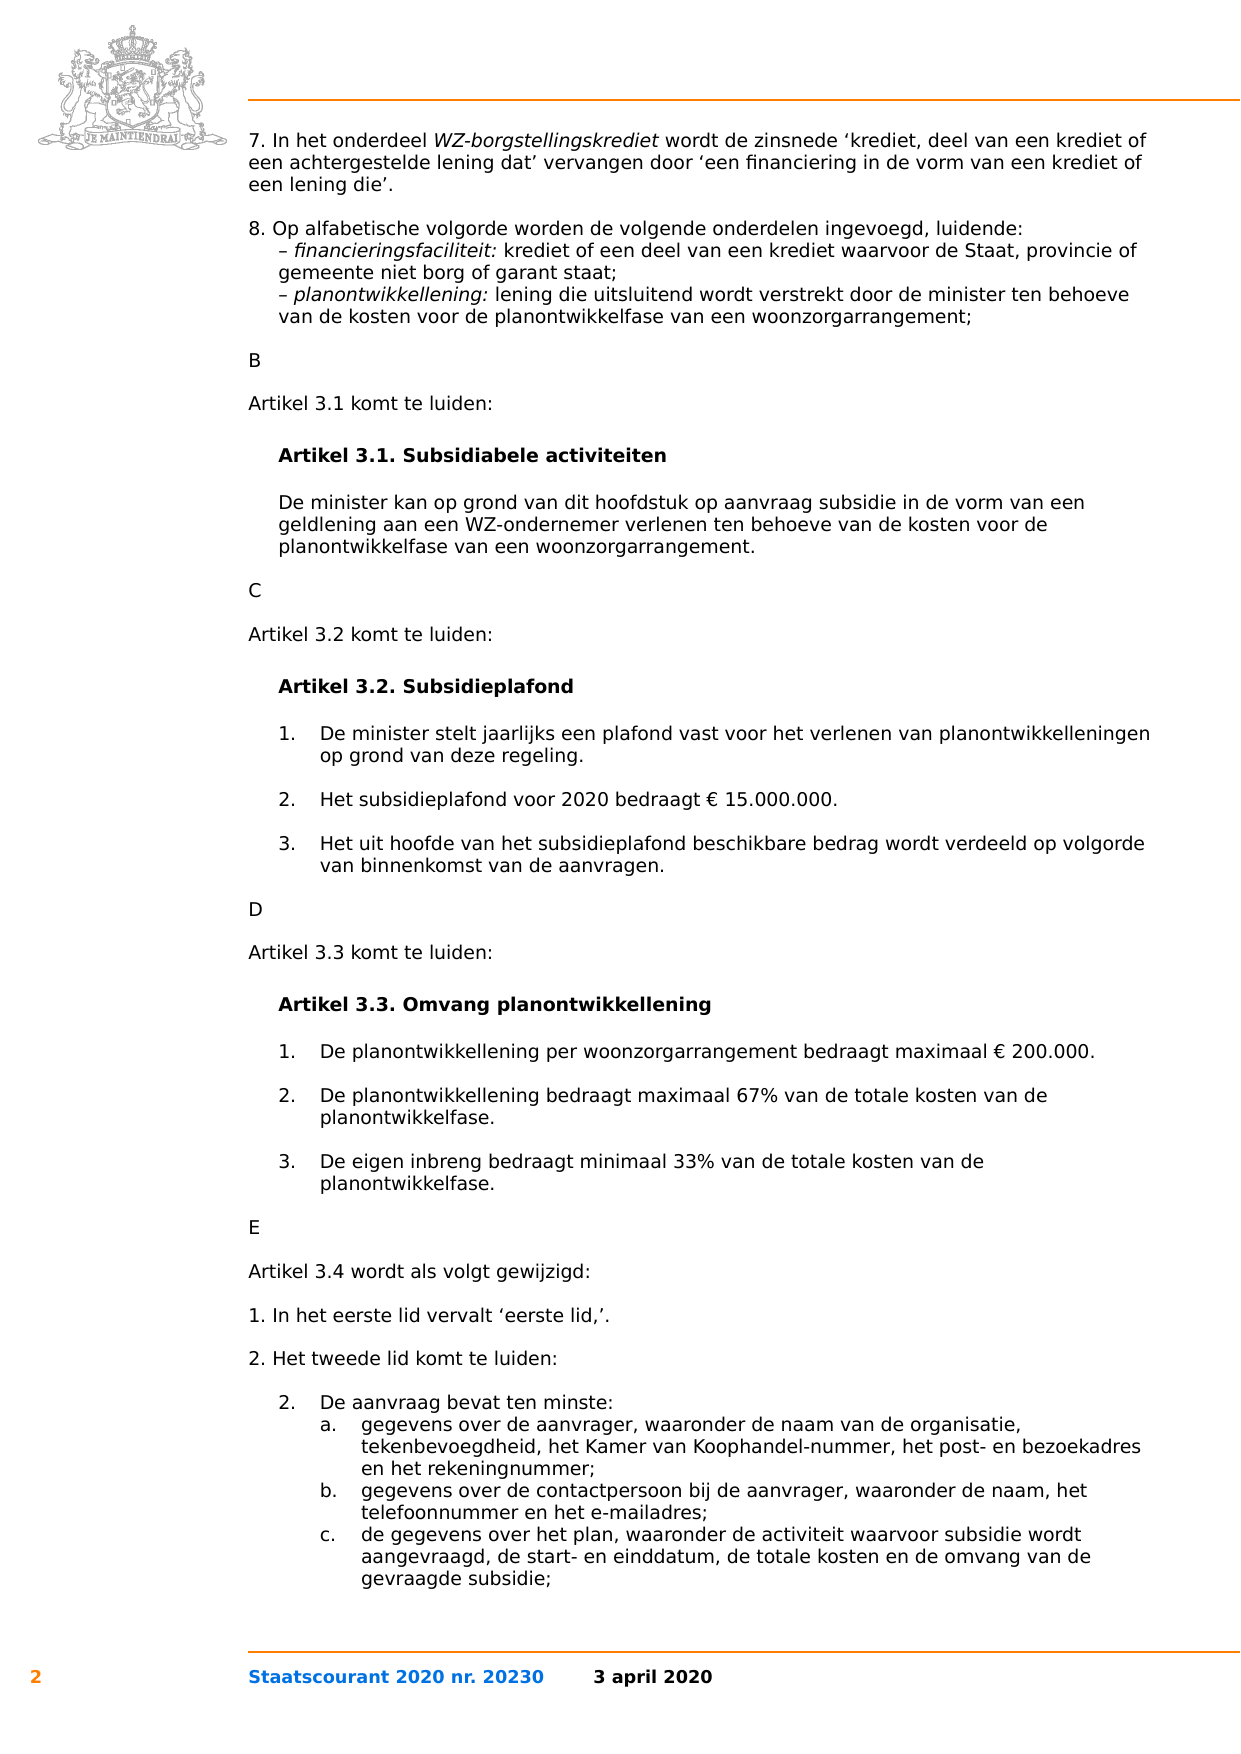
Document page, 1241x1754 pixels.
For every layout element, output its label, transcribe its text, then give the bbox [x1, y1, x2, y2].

text E [248, 1217, 1163, 1239]
text D [248, 898, 1163, 920]
text b. gegevens over de contactpersoon bij de aanvrager, waaronder de naam, het telefoonnummer en het e-mailadres; [319, 1480, 1163, 1524]
text De minister kan op grond van dit hoofdstuk op aanvraag subsidie in de vorm van een geldlening aan een WZ-ondernemer verlenen ten behoeve van de kosten voor de planontwikkelfase van een woonzorgarrangement. [278, 492, 1163, 558]
subtitle Artikel 3.2. Subsidieplafond [278, 676, 1163, 698]
text B [248, 349, 1163, 371]
text C [248, 580, 1163, 602]
text c. de gegevens over het plan, waaronder de activiteit waarvoor subsidie wordt aangevraagd, de start- en einddatum, de totale kosten en de omvang van de gevraagde subsidie; [319, 1524, 1163, 1590]
text Artikel 3.1 komt te luiden: [248, 393, 1163, 415]
text 8. Op alfabetische volgorde worden de volgende onderdelen ingevoegd, luidende: [248, 218, 1163, 240]
text 3. De eigen inbreng bedraagt minimaal 33% van de totale kosten van de planontwikkelfase. [278, 1151, 1163, 1195]
text 1. De minister stelt jaarlijks een plafond vast voor het verlenen van planontwikkelleningen op grond van deze regeling. [278, 723, 1163, 767]
text 3. Het uit hoofde van het subsidieplafond beschikbare bedrag wordt verdeeld op volgorde van binnenkomst van de aanvragen. [278, 833, 1163, 877]
text 2. De aanvraag bevat ten minste: [278, 1392, 1163, 1414]
text Artikel 3.3 komt te luiden: [248, 942, 1163, 964]
text 1. De planontwikkellening per woonzorgarrangement bedraagt maximaal € 200.000. [278, 1041, 1163, 1063]
text a. gegevens over de aanvrager, waaronder de naam van de organisatie, tekenbevoegdheid, het Kamer van Koophandel-nummer, het post- en bezoekadres en het rekeningnummer; [319, 1414, 1163, 1480]
text 2. De planontwikkellening bedraagt maximaal 67% van de totale kosten van de planontwikkelfase. [278, 1085, 1163, 1129]
picture [38, 25, 227, 150]
subtitle Artikel 3.3. Omvang planontwikkellening [278, 994, 1163, 1016]
subtitle Artikel 3.1. Subsidiabele activiteiten [278, 445, 1163, 467]
text 1. In het eerste lid vervalt ‘eerste lid,’. [248, 1304, 1163, 1326]
text 2. Het subsidieplafond voor 2020 bedraagt € 15.000.000. [278, 789, 1163, 811]
text Artikel 3.2 komt te luiden: [248, 624, 1163, 646]
text 2. Het tweede lid komt te luiden: [248, 1348, 1163, 1370]
text – financieringsfaciliteit: krediet of een deel van een krediet waarvoor de Staat, provincie of gemeente niet borg of garant staat; [278, 240, 1163, 284]
text Artikel 3.4 wordt als volgt gewijzigd: [248, 1261, 1163, 1283]
text – planontwikkellening: lening die uitsluitend wordt verstrekt door de minister ten behoeve van de kosten voor de planontwikkelfase van een woonzorgarrangement; [278, 284, 1163, 328]
text 7. In het onderdeel WZ-borgstellingskrediet wordt de zinsnede ‘krediet, deel van een krediet of een achtergestelde lening dat’ vervangen door ‘een financiering in de vorm van een krediet of een lening die’. [248, 130, 1163, 196]
